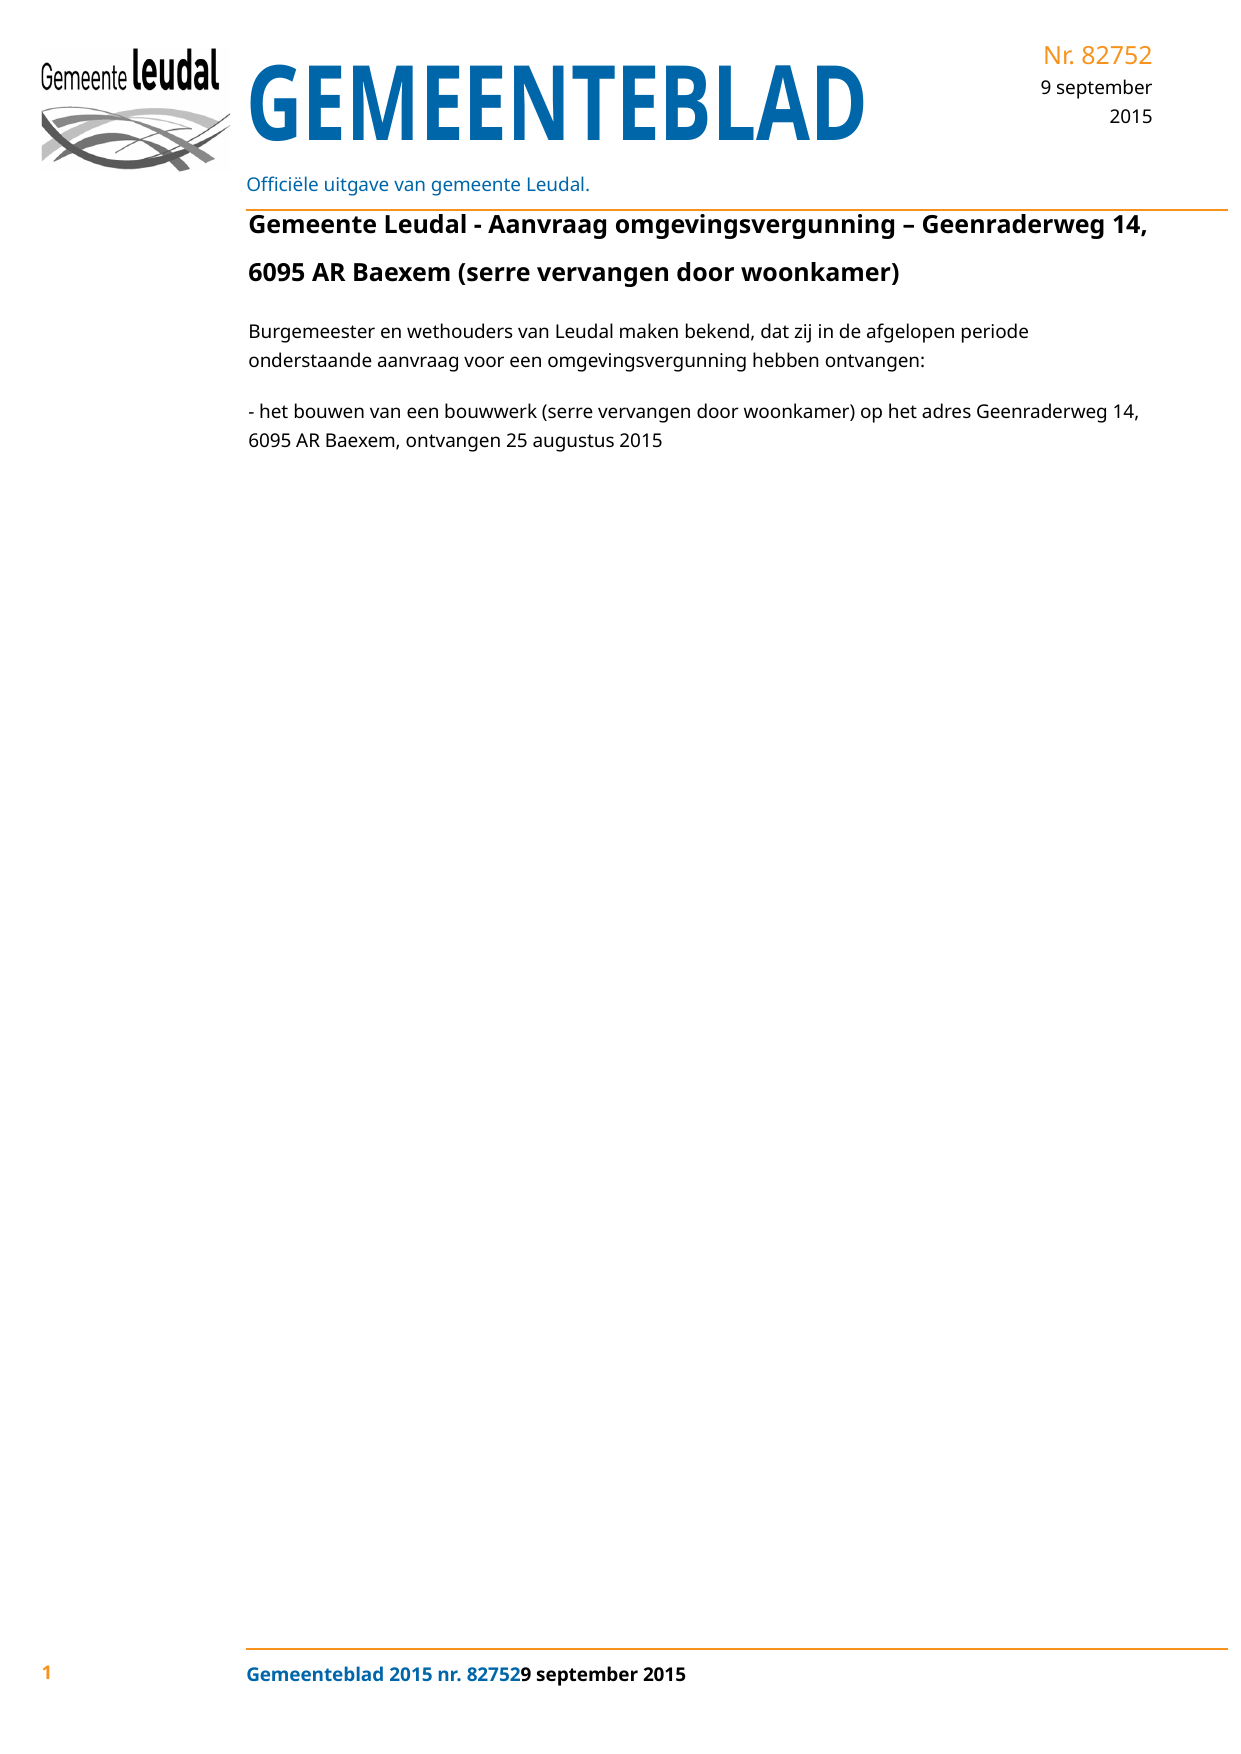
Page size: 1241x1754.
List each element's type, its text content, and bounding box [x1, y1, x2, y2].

text Burgemeester en wethouders van Leudal maken bekend, dat zij in de afgelopen periode onderstaande aanvraag voor een omgevingsvergunning hebben ontvangen: [248, 318, 1152, 373]
text Gemeente Leudal - Aanvraag omgevingsvergunning – Geenraderweg 14, 6095 AR Baexem (serre vervangen door woonkamer) [248, 211, 1152, 288]
picture [41, 47, 231, 172]
text - het bouwen van een bouwwerk (serre vervangen door woonkamer) op het adres Geenraderweg 14, 6095 AR Baexem, ontvangen 25 augustus 2015 [248, 398, 1152, 453]
